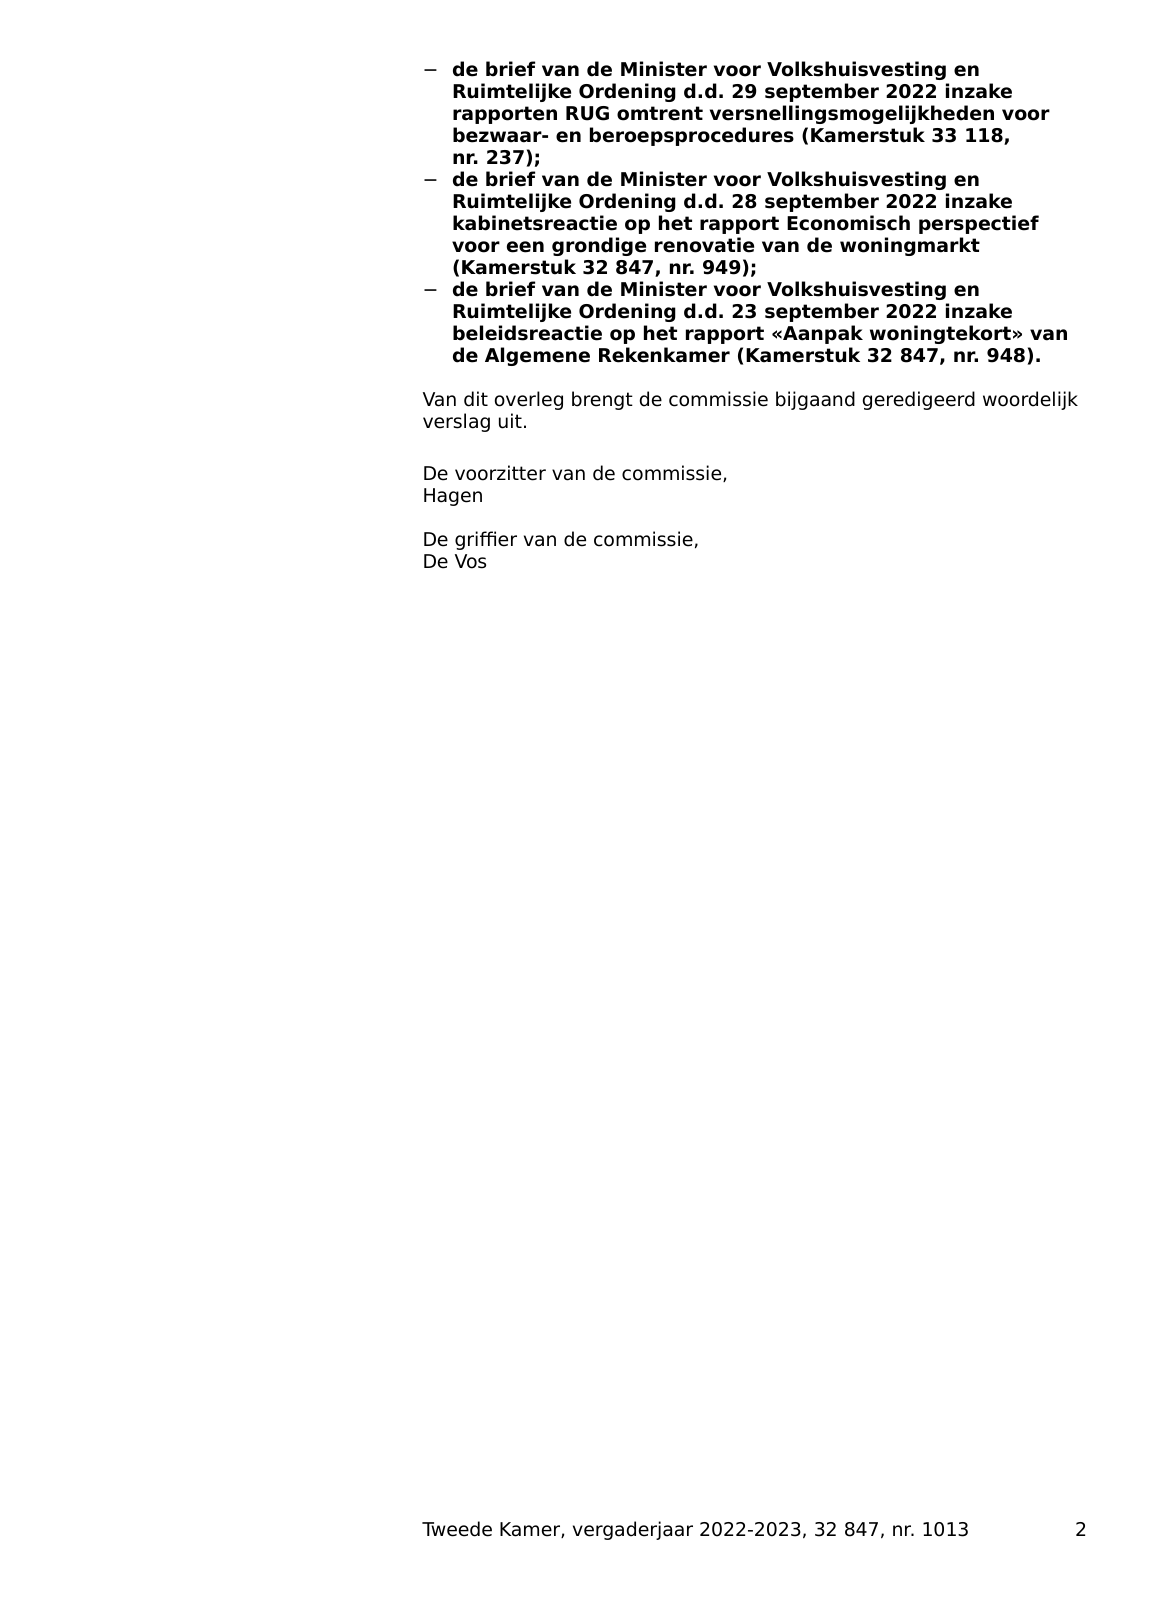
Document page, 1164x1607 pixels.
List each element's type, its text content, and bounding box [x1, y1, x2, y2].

text − de brief van de Minister voor Volkshuisvesting en Ruimtelijke Ordening d.d. 29 september 2022 inzake rapporten RUG omtrent versnellingsmogelijkheden voor bezwaar- en beroepsprocedures (Kamerstuk 33 118, nr. 237); [422, 59, 1087, 169]
text De griffier van de commissie, De Vos [422, 529, 1087, 573]
text De voorzitter van de commissie, Hagen [422, 463, 1087, 507]
text − de brief van de Minister voor Volkshuisvesting en Ruimtelijke Ordening d.d. 28 september 2022 inzake kabinetsreactie op het rapport Economisch perspectief voor een grondige renovatie van de woningmarkt (Kamerstuk 32 847, nr. 949); [422, 169, 1087, 279]
text Van dit overleg brengt de commissie bijgaand geredigeerd woordelijk verslag uit. [422, 389, 1087, 433]
text − de brief van de Minister voor Volkshuisvesting en Ruimtelijke Ordening d.d. 23 september 2022 inzake beleidsreactie op het rapport «Aanpak woningtekort» van de Algemene Rekenkamer (Kamerstuk 32 847, nr. 948). [422, 279, 1087, 367]
